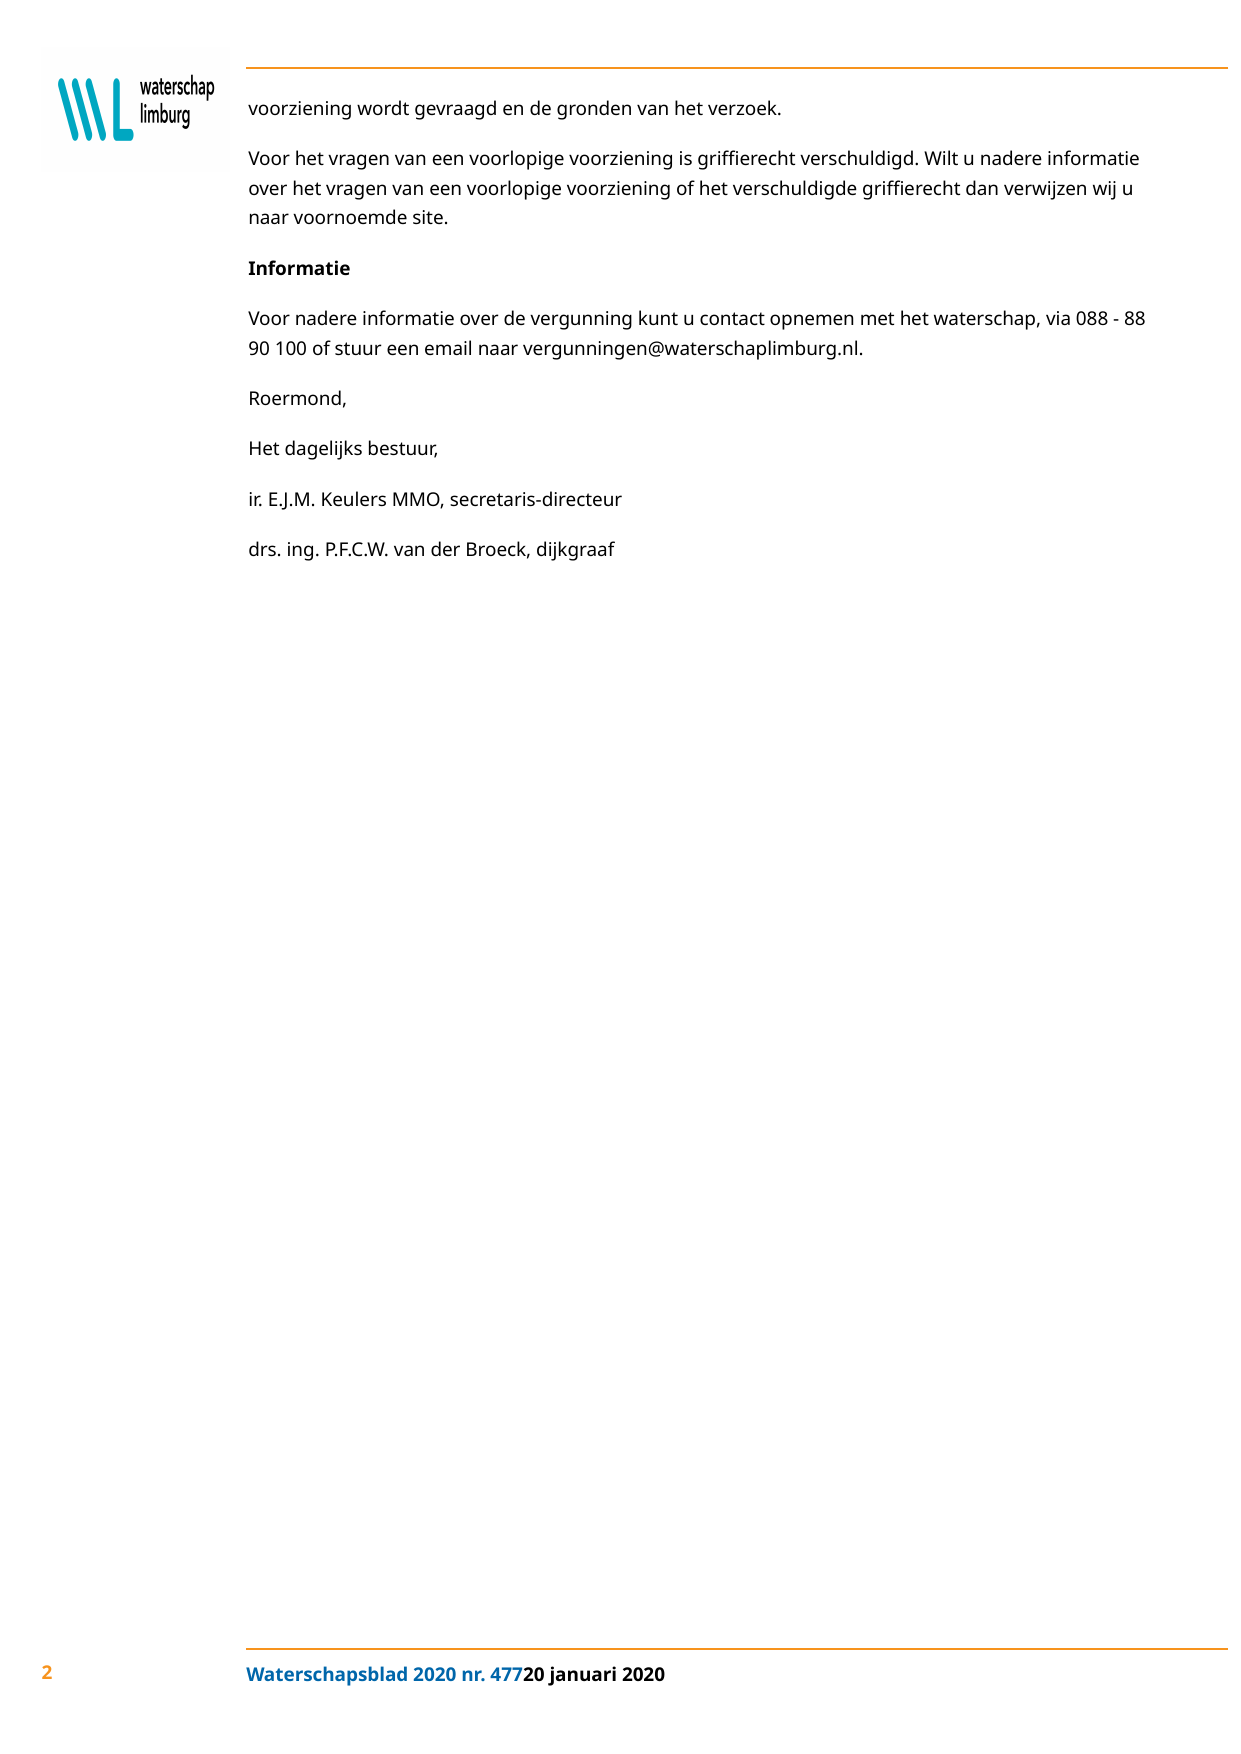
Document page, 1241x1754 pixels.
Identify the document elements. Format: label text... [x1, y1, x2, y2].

text Voor het vragen van een voorlopige voorziening is griffierecht verschuldigd. Wilt u nadere informatie over het vragen van een voorlopige voorziening of het verschuldigde griffierecht dan verwijzen wij u naar voornoemde site. [248, 145, 1152, 230]
text voorziening wordt gevraagd en de gronden van het verzoek. [248, 95, 1152, 121]
text drs. ing. P.F.C.W. van der Broeck, dijkgraaf [248, 536, 1152, 562]
text Roermond, [248, 385, 1152, 411]
text ir. E.J.M. Keulers MMO, secretaris-directeur [248, 486, 1152, 512]
picture [41, 47, 231, 172]
text Informatie [248, 255, 1152, 281]
text Voor nadere informatie over de vergunning kunt u contact opnemen met het waterschap, via 088 - 88 90 100 of stuur een email naar vergunningen@waterschaplimburg.nl. [248, 305, 1152, 361]
text Het dagelijks bestuur, [248, 436, 1152, 461]
